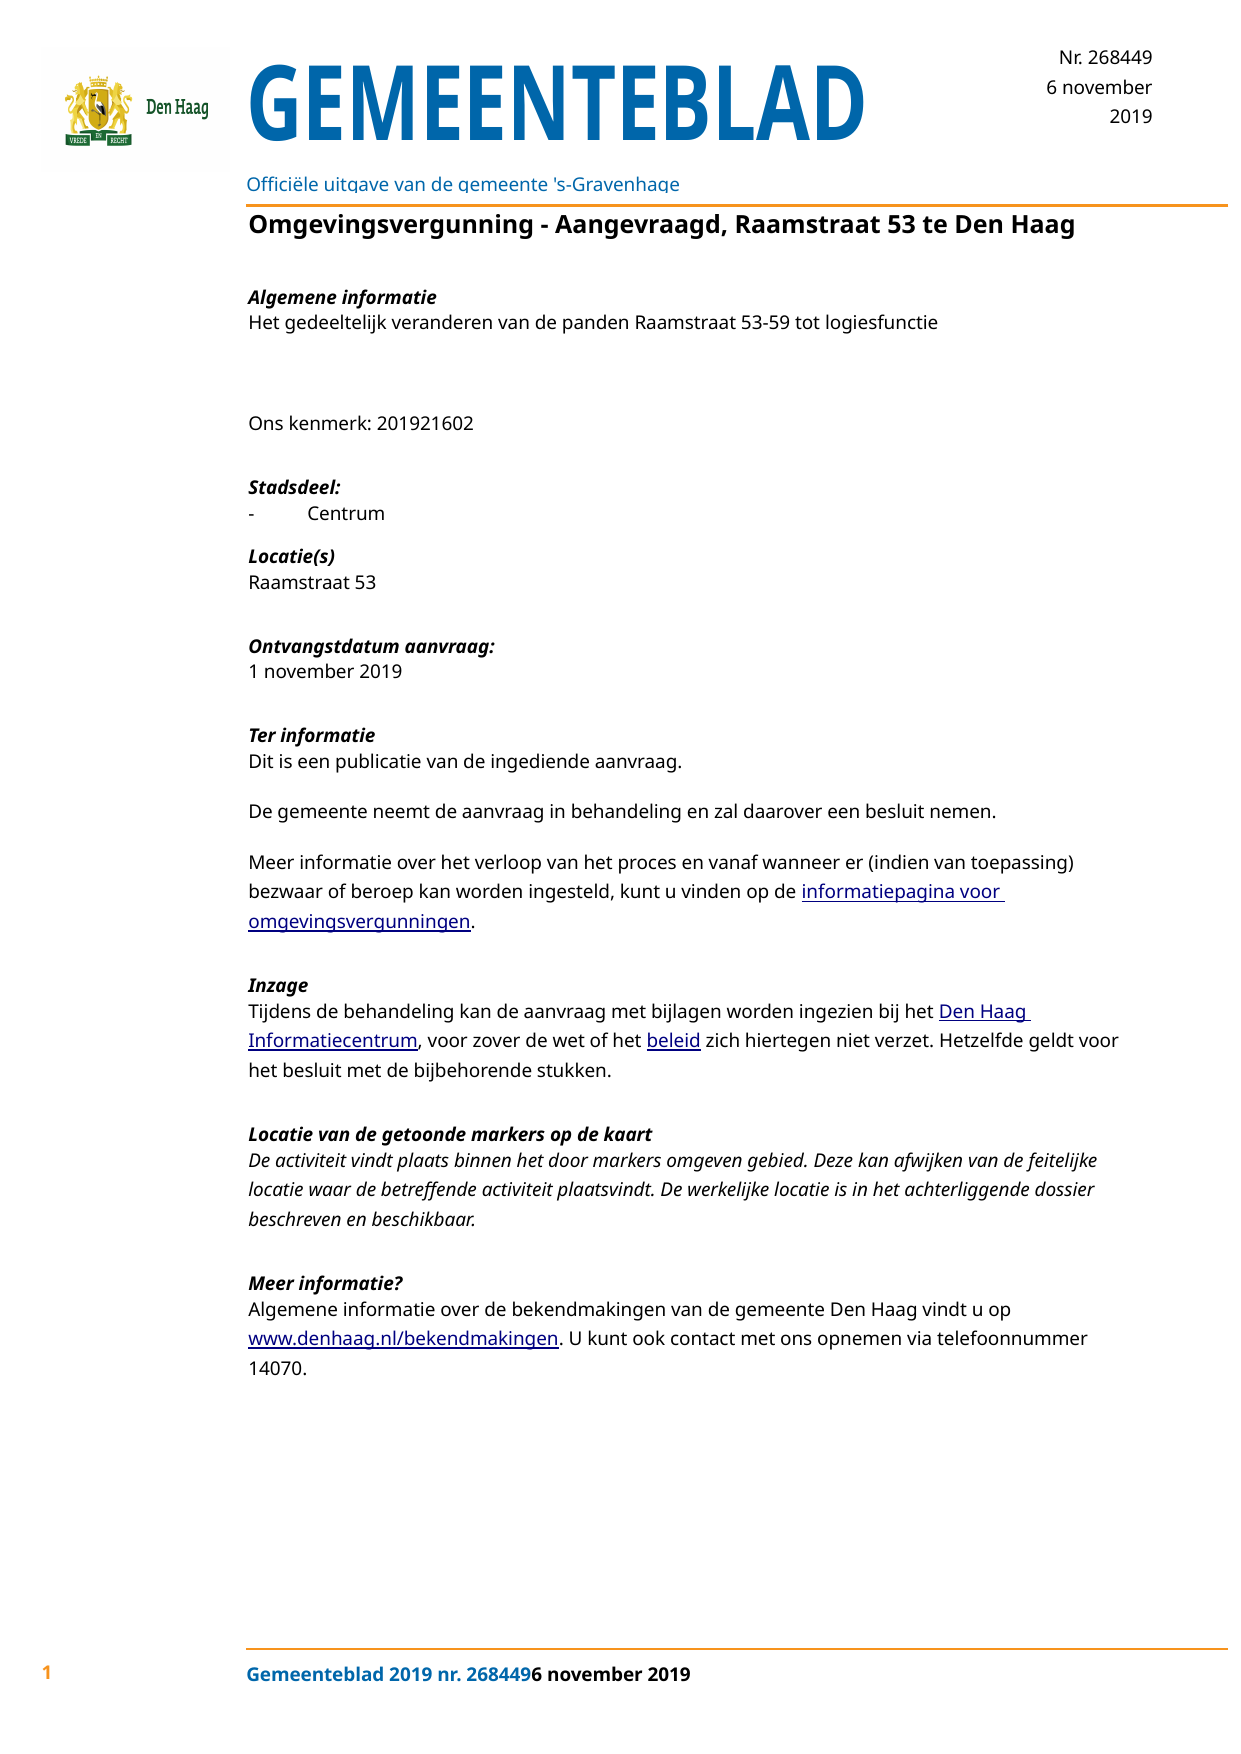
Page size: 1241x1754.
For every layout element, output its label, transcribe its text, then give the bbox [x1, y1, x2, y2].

text 1 november 2019 [248, 659, 1152, 684]
text De activiteit vindt plaats binnen het door markers omgeven gebied. Deze kan afwijken van de feitelijke locatie waar de betreffende activiteit plaatsvindt. De werkelijke locatie is in het achterliggende dossier beschreven en beschikbaar. [248, 1147, 1152, 1232]
text Algemene informatie [248, 284, 1152, 309]
text Ontvangstdatum aanvraag: [248, 633, 1152, 659]
text Ter informatie [248, 723, 1152, 748]
text Dit is een publicatie van de ingediende aanvraag. [248, 748, 1152, 774]
text Stadsdeel: [248, 474, 1152, 500]
text Locatie van de getoonde markers op de kaart [248, 1121, 1152, 1147]
text Ons kenmerk: 201921602 [248, 410, 1152, 436]
text Locatie(s) [248, 543, 1152, 569]
text Meer informatie over het verloop van het proces en vanaf wanneer er (indien van toepassing) bezwaar of beroep kan worden ingesteld, kunt u vinden op de informatiepagina voor omgevingsvergunningen. [248, 849, 1152, 934]
text Algemene informatie over de bekendmakingen van de gemeente Den Haag vindt u op www.denhaag.nl/bekendmakingen. U kunt ook contact met ons opnemen via telefoonnummer 14070. [248, 1296, 1152, 1381]
text Meer informatie? [248, 1270, 1152, 1296]
text Tijdens de behandeling kan de aanvraag met bijlagen worden ingezien bij het Den Haag Informatiecentrum, voor zover de wet of het beleid zich hiertegen niet verzet. Hetzelfde geldt voor het besluit met de bijbehorende stukken. [248, 998, 1152, 1083]
text Raamstraat 53 [248, 569, 1152, 595]
list Centrum [248, 500, 1152, 526]
text Omgevingsvergunning - Aangevraagd, Raamstraat 53 te Den Haag [248, 207, 1152, 241]
text De gemeente neemt de aanvraag in behandeling en zal daarover een besluit nemen. [248, 799, 1152, 824]
text Het gedeeltelijk veranderen van de panden Raamstraat 53-59 tot logiesfunctie [248, 309, 1152, 335]
text Inzage [248, 972, 1152, 998]
picture [41, 47, 231, 172]
